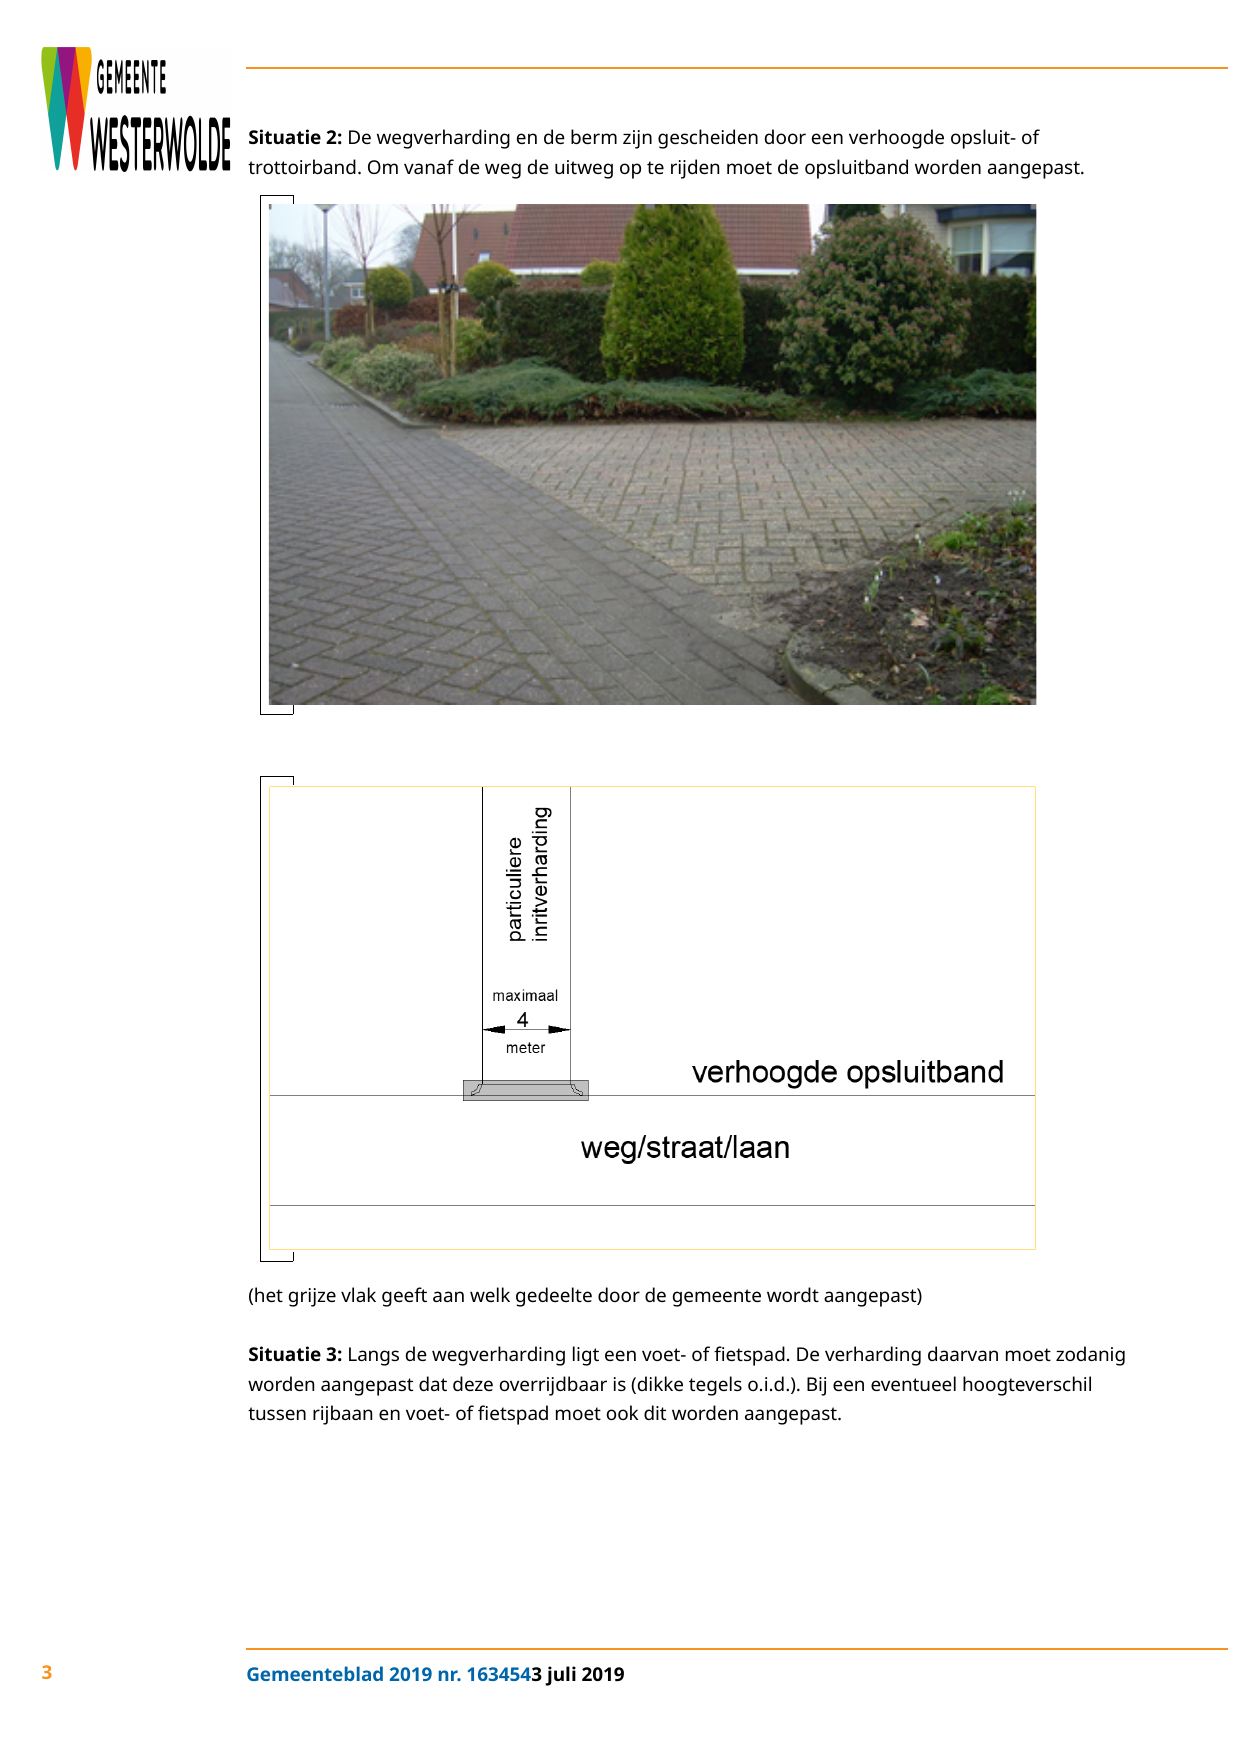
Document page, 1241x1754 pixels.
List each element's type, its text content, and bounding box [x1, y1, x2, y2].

picture [268, 785, 1037, 1252]
picture [41, 47, 231, 172]
text Situatie 2: De wegverharding en de berm zijn gescheiden door een verhoogde opsluit- of trottoirband. Om vanaf de weg de uitweg op te rijden moet de opsluitband worden aangepast. [248, 124, 1152, 180]
text Situatie 3: Langs de wegverharding ligt een voet- of fietspad. De verharding daarvan moet zodanig worden aangepast dat deze overrijdbaar is (dikke tegels o.i.d.). Bij een eventueel hoogteverschil tussen rijbaan en voet- of fietspad moet ook dit worden aangepast. [248, 1341, 1152, 1426]
text (het grijze vlak geeft aan welk gedeelte door de gemeente wordt aangepast) [248, 1282, 1152, 1308]
picture [268, 204, 1037, 705]
